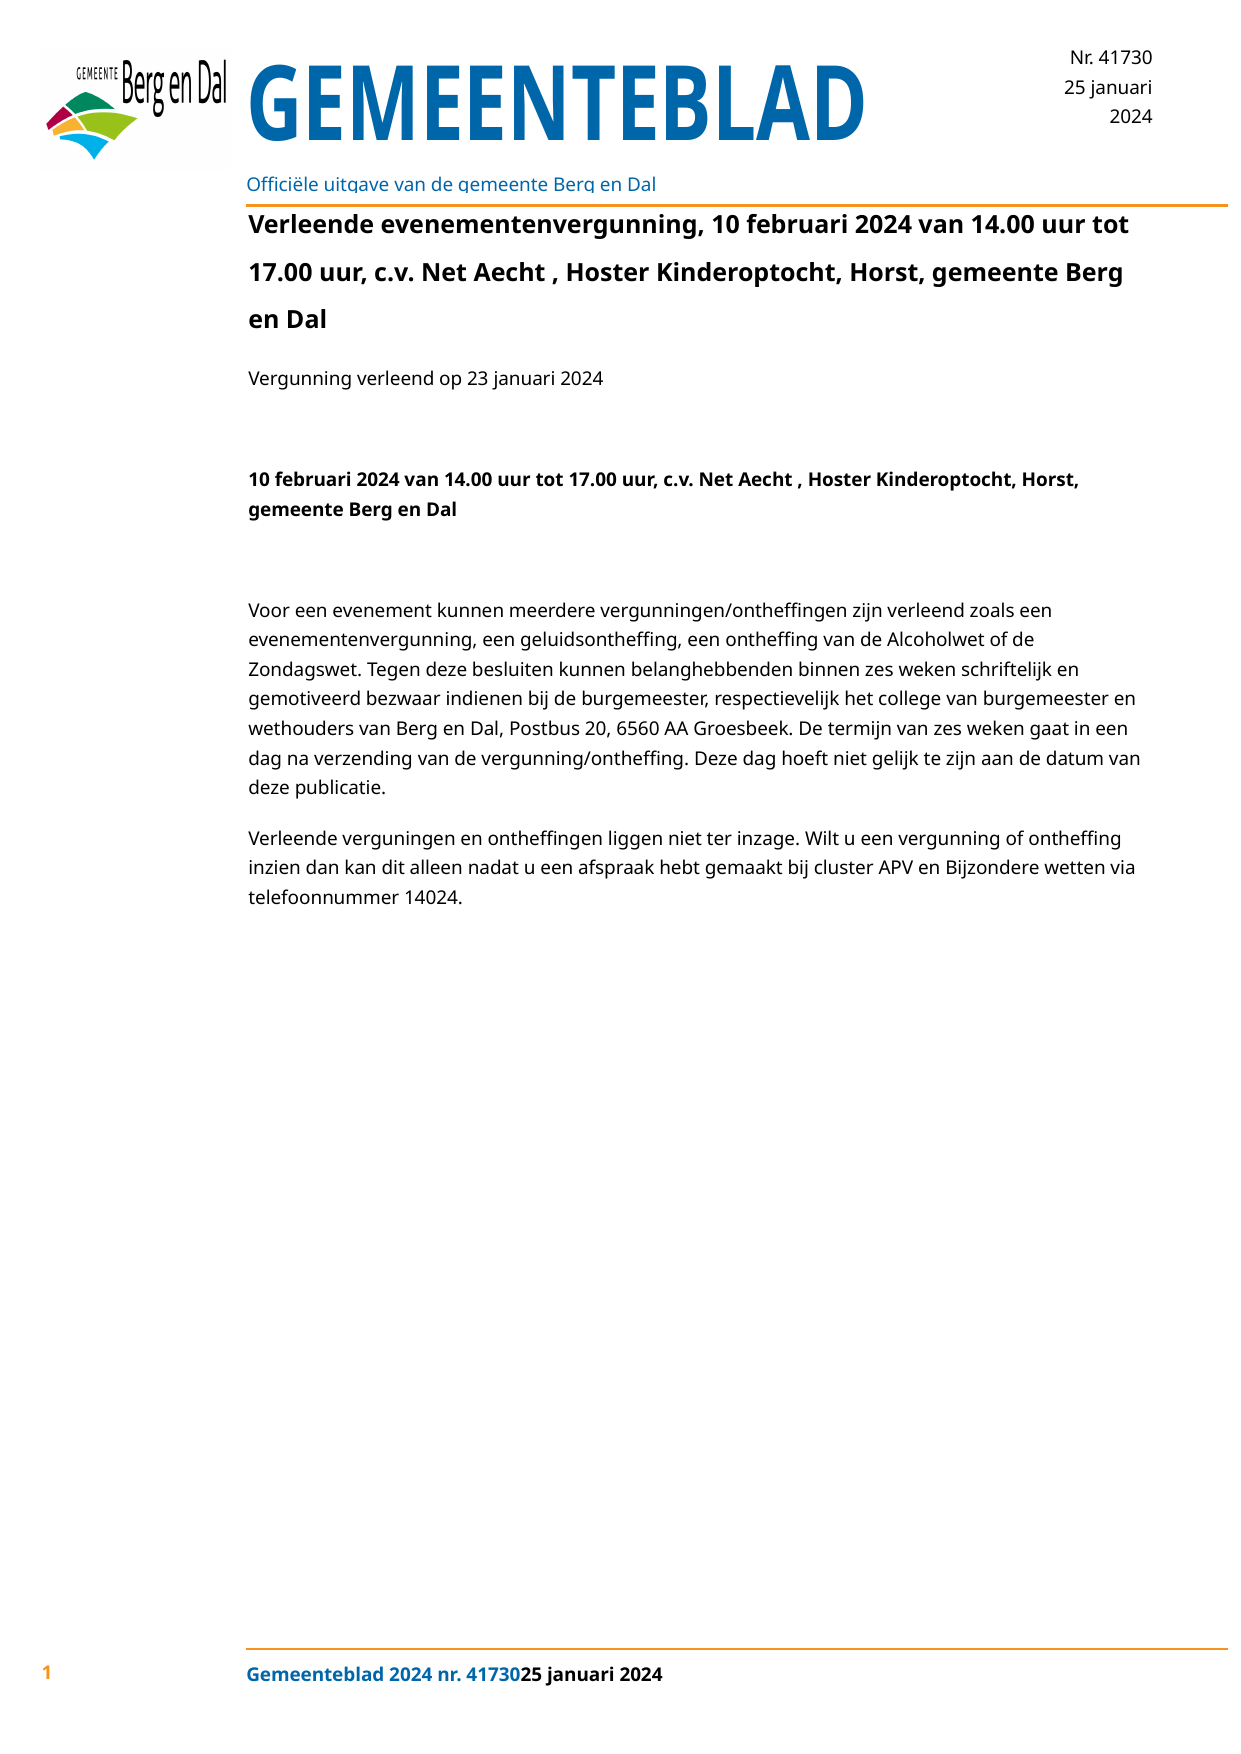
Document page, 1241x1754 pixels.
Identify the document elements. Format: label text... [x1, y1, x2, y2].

text Voor een evenement kunnen meerdere vergunningen/ontheffingen zijn verleend zoals een evenementenvergunning, een geluidsontheffing, een ontheffing van de Alcoholwet of de Zondagswet. Tegen deze besluiten kunnen belanghebbenden binnen zes weken schriftelijk en gemotiveerd bezwaar indienen bij de burgemeester, respectievelijk het college van burgemeester en wethouders van Berg en Dal, Postbus 20, 6560 AA Groesbeek. De termijn van zes weken gaat in een dag na verzending van de vergunning/ontheffing. Deze dag hoeft niet gelijk te zijn aan de datum van deze publicatie. [248, 597, 1152, 800]
text Vergunning verleend op 23 januari 2024 [248, 366, 1152, 391]
text Verleende evenementenvergunning, 10 februari 2024 van 14.00 uur tot 17.00 uur, c.v. Net Aecht , Hoster Kinderoptocht, Horst, gemeente Berg en Dal [248, 207, 1152, 336]
text Verleende verguningen en ontheffingen liggen niet ter inzage. Wilt u een vergunning of ontheffing inzien dan kan dit alleen nadat u een afspraak hebt gemaakt bij cluster APV en Bijzondere wetten via telefoonnummer 14024. [248, 825, 1152, 909]
text 10 februari 2024 van 14.00 uur tot 17.00 uur, c.v. Net Aecht , Hoster Kinderoptocht, Horst, gemeente Berg en Dal [248, 466, 1152, 522]
picture [41, 47, 231, 172]
